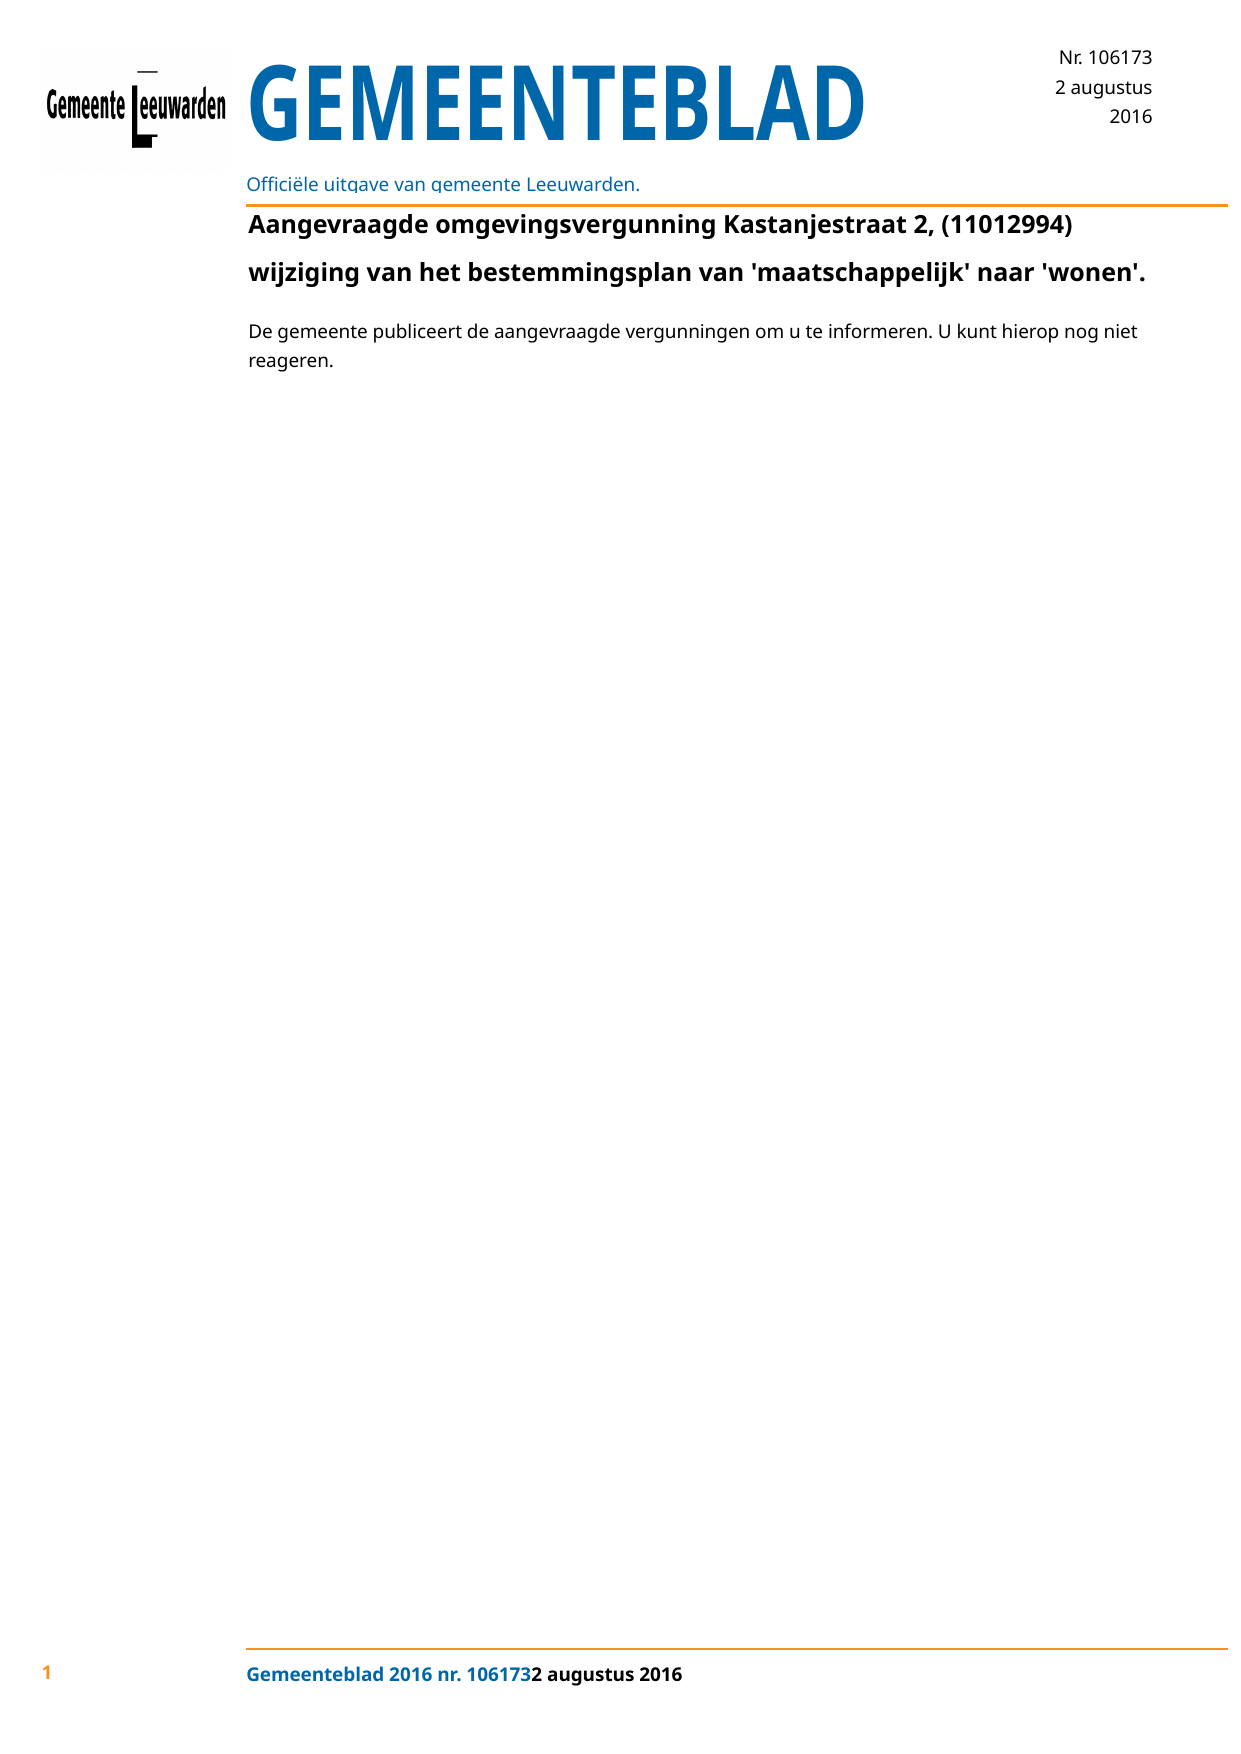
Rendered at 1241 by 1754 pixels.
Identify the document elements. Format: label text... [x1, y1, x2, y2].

text De gemeente publiceert de aangevraagde vergunningen om u te informeren. U kunt hierop nog niet reageren. [248, 318, 1152, 373]
picture [41, 47, 231, 172]
text Aangevraagde omgevingsvergunning Kastanjestraat 2, (11012994) wijziging van het bestemmingsplan van 'maatschappelijk' naar 'wonen'. [248, 207, 1152, 288]
